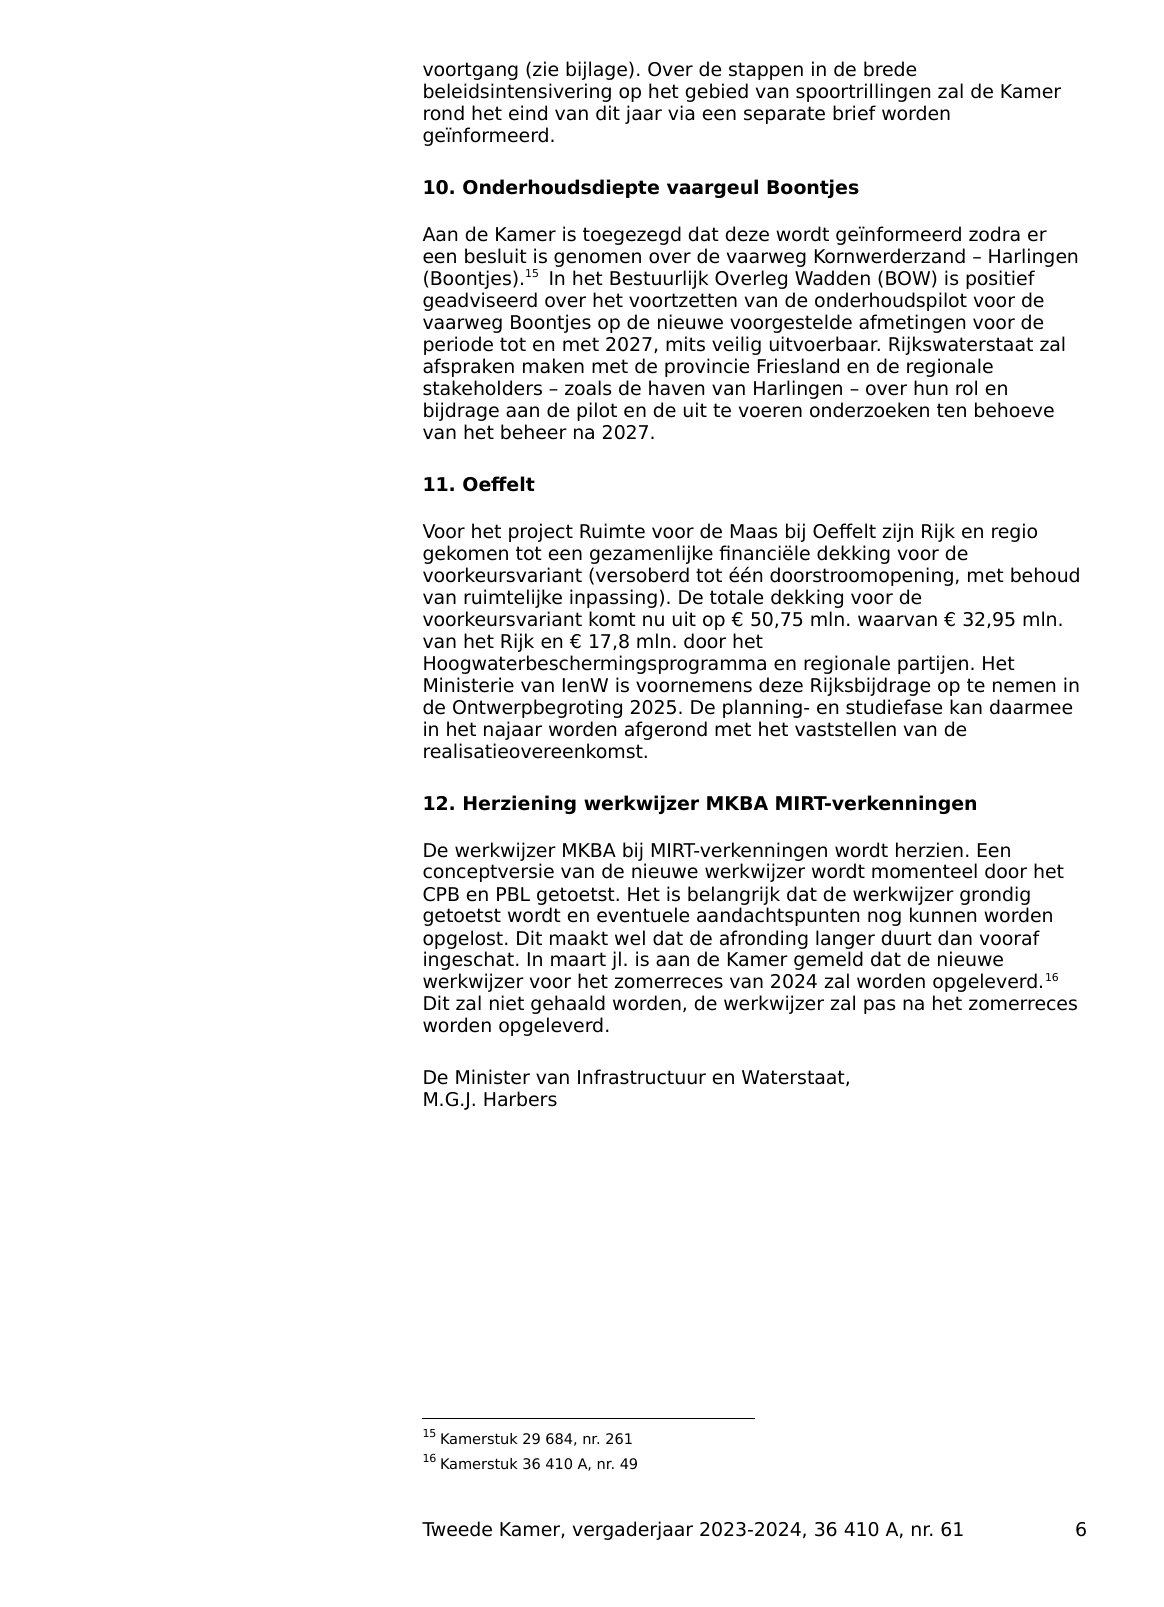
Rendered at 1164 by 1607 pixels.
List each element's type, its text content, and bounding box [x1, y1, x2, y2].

text Aan de Kamer is toegezegd dat deze wordt geïnformeerd zodra er een besluit is genomen over de vaarweg Kornwerderzand – Harlingen (Boontjes). In het Bestuurlijk Overleg Wadden (BOW) is positief geadviseerd over het voortzetten van de onderhoudspilot voor de vaarweg Boontjes op de nieuwe voorgestelde afmetingen voor de periode tot en met 2027, mits veilig uitvoerbaar. Rijkswaterstaat zal afspraken maken met de provincie Friesland en de regionale stakeholders – zoals de haven van Harlingen – over hun rol en bijdrage aan de pilot en de uit te voeren onderzoeken ten behoeve van het beheer na 2027. [422, 224, 1087, 444]
subtitle 12. Herziening werkwijzer MKBA MIRT-verkenningen [422, 792, 1087, 814]
text Kamerstuk 29 684, nr. 261 [422, 1427, 1087, 1449]
text De werkwijzer MKBA bij MIRT-verkenningen wordt herzien. Een conceptversie van de nieuwe werkwijzer wordt momenteel door het CPB en PBL getoetst. Het is belangrijk dat de werkwijzer grondig getoetst wordt en eventuele aandachtspunten nog kunnen worden opgelost. Dit maakt wel dat de afronding langer duurt dan vooraf ingeschat. In maart jl. is aan de Kamer gemeld dat de nieuwe werkwijzer voor het zomerreces van 2024 zal worden opgeleverd. Dit zal niet gehaald worden, de werkwijzer zal pas na het zomerreces worden opgeleverd. [422, 839, 1087, 1037]
text Kamerstuk 36 410 A, nr. 49 [422, 1452, 1087, 1474]
text De Minister van Infrastructuur en Waterstaat, M.G.J. Harbers [422, 1067, 1087, 1111]
text voortgang (zie bijlage). Over de stappen in de brede beleidsintensivering op het gebied van spoortrillingen zal de Kamer rond het eind van dit jaar via een separate brief worden geïnformeerd. [422, 59, 1087, 147]
subtitle 10. Onderhoudsdiepte vaargeul Boontjes [422, 177, 1087, 199]
text Voor het project Ruimte voor de Maas bij Oeffelt zijn Rijk en regio gekomen tot een gezamenlijke financiële dekking voor de voorkeursvariant (versoberd tot één doorstroomopening, met behoud van ruimtelijke inpassing). De totale dekking voor de voorkeursvariant komt nu uit op € 50,75 mln. waarvan € 32,95 mln. van het Rijk en € 17,8 mln. door het Hoogwaterbeschermingsprogramma en regionale partijen. Het Ministerie van IenW is voornemens deze Rijksbijdrage op te nemen in de Ontwerpbegroting 2025. De planning- en studiefase kan daarmee in het najaar worden afgerond met het vaststellen van de realisatieovereenkomst. [422, 521, 1087, 762]
subtitle 11. Oeffelt [422, 474, 1087, 496]
